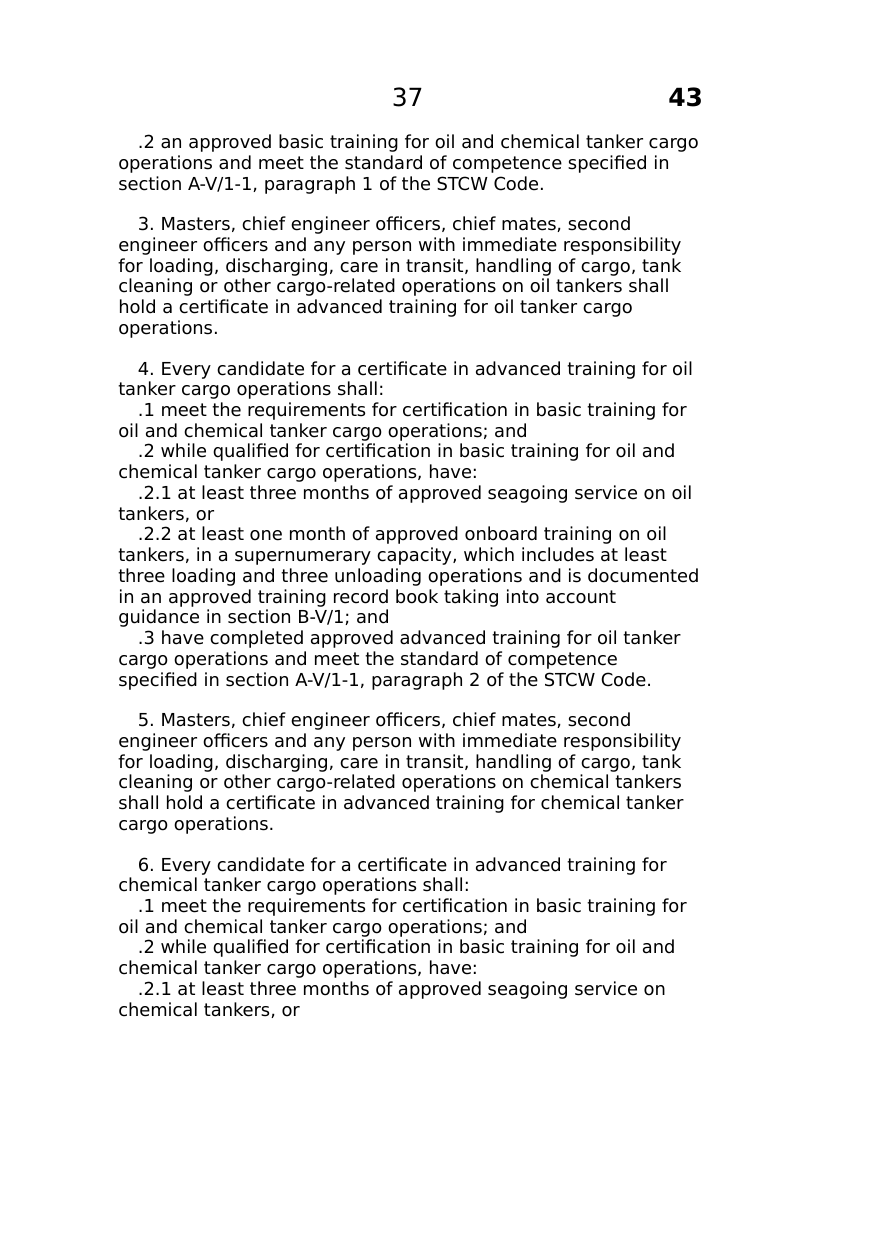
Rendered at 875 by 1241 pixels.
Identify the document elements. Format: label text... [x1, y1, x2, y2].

text 4. Every candidate for a certificate in advanced training for oil tanker cargo operations shall: [118, 358, 703, 400]
text .2 an approved basic training for oil and chemical tanker cargo operations and meet the standard of competence specified in section A-V/1-1, paragraph 1 of the STCW Code. [118, 132, 703, 194]
text 5. Masters, chief engineer officers, chief mates, second engineer officers and any person with immediate responsibility for loading, discharging, care in transit, handling of cargo, tank cleaning or other cargo-related operations on chemical tankers shall hold a certificate in advanced training for chemical tanker cargo operations. [118, 710, 703, 834]
text .1 meet the requirements for certification in basic training for oil and chemical tanker cargo operations; and [118, 400, 703, 441]
text .2.1 at least three months of approved seagoing service on chemical tankers, or [118, 979, 703, 1020]
text .2.1 at least three months of approved seagoing service on oil tankers, or [118, 483, 703, 524]
text 3. Masters, chief engineer officers, chief mates, second engineer officers and any person with immediate responsibility for loading, discharging, care in transit, handling of cargo, tank cleaning or other cargo-related operations on oil tankers shall hold a certificate in advanced training for oil tanker cargo operations. [118, 214, 703, 338]
text 6. Every candidate for a certificate in advanced training for chemical tanker cargo operations shall: [118, 854, 703, 896]
text .2 while qualified for certification in basic training for oil and chemical tanker cargo operations, have: [118, 441, 703, 483]
text .2 while qualified for certification in basic training for oil and chemical tanker cargo operations, have: [118, 937, 703, 979]
text .1 meet the requirements for certification in basic training for oil and chemical tanker cargo operations; and [118, 896, 703, 937]
text .2.2 at least one month of approved onboard training on oil tankers, in a supernumerary capacity, which includes at least three loading and three unloading operations and is documented in an approved training record book taking into account guidance in section B-V/1; and [118, 524, 703, 628]
text .3 have completed approved advanced training for oil tanker cargo operations and meet the standard of competence specified in section A-V/1-1, paragraph 2 of the STCW Code. [118, 628, 703, 690]
